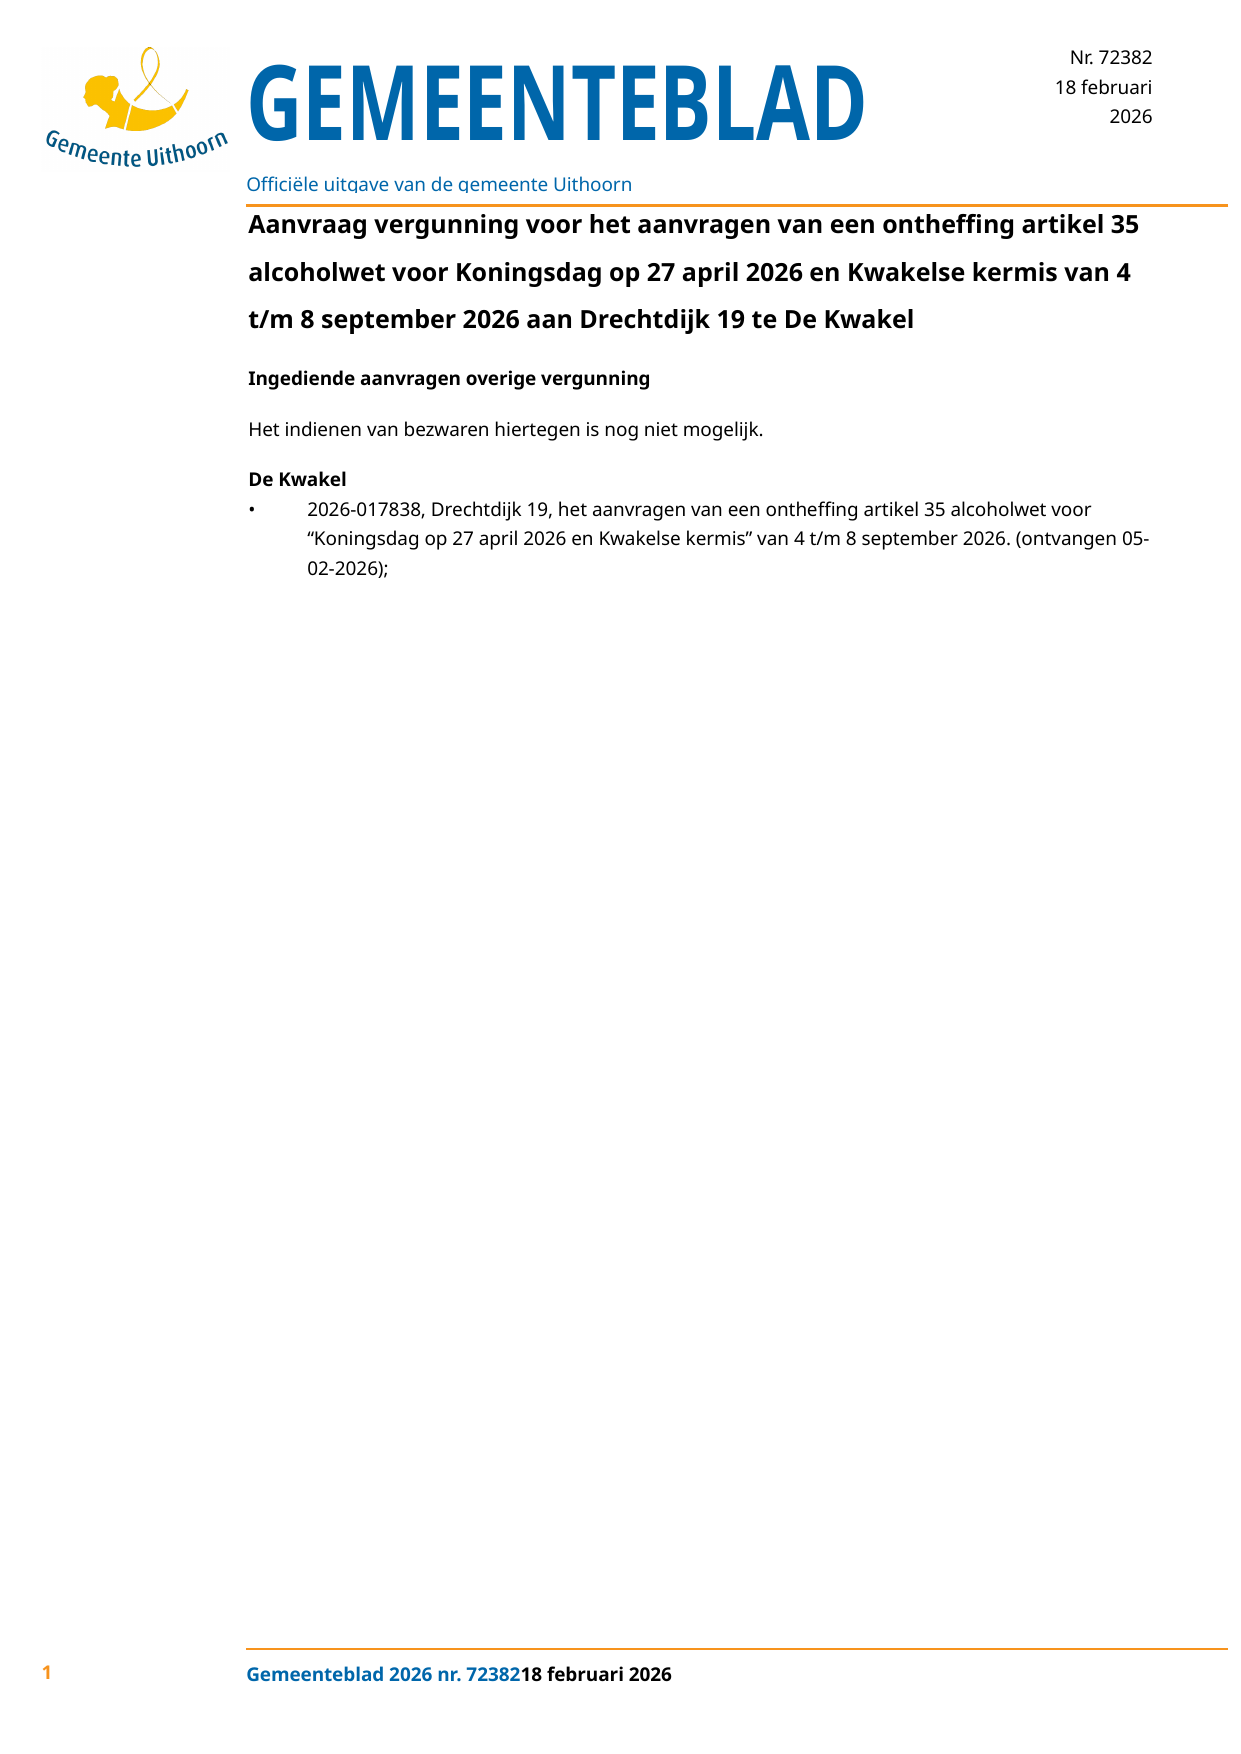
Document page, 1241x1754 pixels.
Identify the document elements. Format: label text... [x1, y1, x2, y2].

text Aanvraag vergunning voor het aanvragen van een ontheffing artikel 35 alcoholwet voor Koningsdag op 27 april 2026 en Kwakelse kermis van 4 t/m 8 september 2026 aan Drechtdijk 19 te De Kwakel [248, 207, 1152, 336]
list 2026-017838, Drechtdijk 19, het aanvragen van een ontheffing artikel 35 alcoholwet voor “Koningsdag op 27 april 2026 en Kwakelse kermis” van 4 t/m 8 september 2026. (ontvangen 05-02-2026); [248, 496, 1152, 581]
picture [41, 47, 231, 172]
text De Kwakel [248, 466, 1152, 492]
text Het indienen van bezwaren hiertegen is nog niet mogelijk. [248, 416, 1152, 442]
text Ingediende aanvragen overige vergunning [248, 366, 1152, 391]
